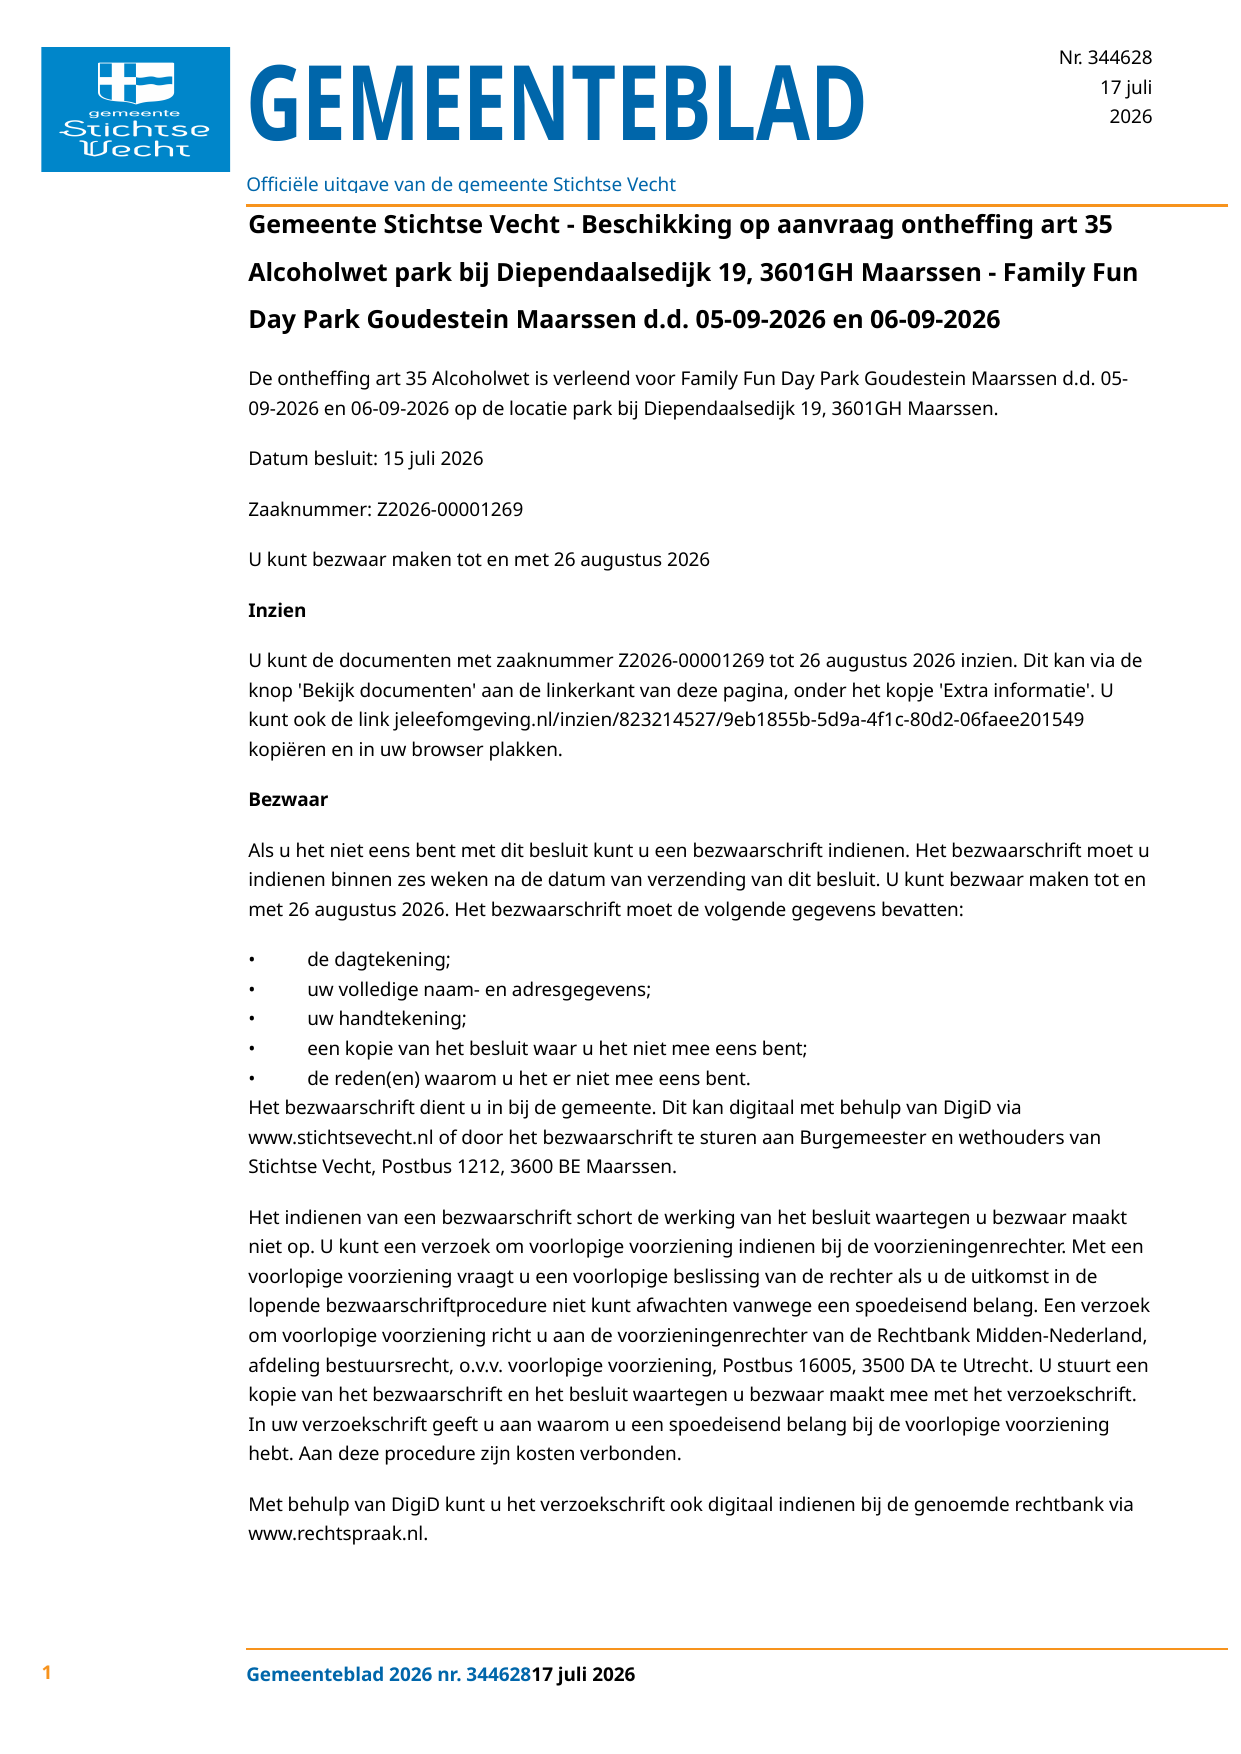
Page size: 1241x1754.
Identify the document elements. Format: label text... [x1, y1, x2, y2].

list de reden(en) waarom u het er niet mee eens bent. [248, 1065, 1152, 1090]
list een kopie van het besluit waar u het niet mee eens bent; [248, 1035, 1152, 1061]
text Gemeente Stichtse Vecht - Beschikking op aanvraag ontheffing art 35 Alcoholwet park bij Diependaalsedijk 19, 3601GH Maarssen - Family Fun Day Park Goudestein Maarssen d.d. 05-09-2026 en 06-09-2026 [248, 207, 1152, 336]
text Bezwaar [248, 786, 1152, 812]
text Het indienen van een bezwaarschrift schort de werking van het besluit waartegen u bezwaar maakt niet op. U kunt een verzoek om voorlopige voorziening indienen bij de voorzieningenrechter. Met een voorlopige voorziening vraagt u een voorlopige beslissing van de rechter als u de uitkomst in de lopende bezwaarschriftprocedure niet kunt afwachten vanwege een spoedeisend belang. Een verzoek om voorlopige voorziening richt u aan de voorzieningenrechter van de Rechtbank Midden-Nederland, afdeling bestuursrecht, o.v.v. voorlopige voorziening, Postbus 16005, 3500 DA te Utrecht. U stuurt een kopie van het bezwaarschrift en het besluit waartegen u bezwaar maakt mee met het verzoekschrift. In uw verzoekschrift geeft u aan waarom u een spoedeisend belang bij de voorlopige voorziening hebt. Aan deze procedure zijn kosten verbonden. [248, 1204, 1152, 1466]
list de dagtekening; [248, 946, 1152, 972]
text U kunt de documenten met zaaknummer Z2026-00001269 tot 26 augustus 2026 inzien. Dit kan via de knop 'Bekijk documenten' aan de linkerkant van deze pagina, onder het kopje 'Extra informatie'. U kunt ook de link jeleefomgeving.nl/inzien/823214527/9eb1855b-5d9a-4f1c-80d2-06faee201549 kopiëren en in uw browser plakken. [248, 647, 1152, 762]
text Als u het niet eens bent met dit besluit kunt u een bezwaarschrift indienen. Het bezwaarschrift moet u indienen binnen zes weken na de datum van verzending van dit besluit. U kunt bezwaar maken tot en met 26 augustus 2026. Het bezwaarschrift moet de volgende gegevens bevatten: [248, 837, 1152, 922]
text Zaaknummer: Z2026-00001269 [248, 496, 1152, 522]
text Het bezwaarschrift dient u in bij de gemeente. Dit kan digitaal met behulp van DigiD via www.stichtsevecht.nl of door het bezwaarschrift te sturen aan Burgemeester en wethouders van Stichtse Vecht, Postbus 1212, 3600 BE Maarssen. [248, 1094, 1152, 1179]
picture [99, 63, 135, 101]
list uw handtekening; [248, 1006, 1152, 1031]
text U kunt bezwaar maken tot en met 26 augustus 2026 [248, 546, 1152, 572]
text Met behulp van DigiD kunt u het verzoekschrift ook digitaal indienen bij de genoemde rechtbank via www.rechtspraak.nl. [248, 1491, 1152, 1546]
list uw volledige naam- en adresgegevens; [248, 976, 1152, 1002]
text Datum besluit: 15 juli 2026 [248, 446, 1152, 471]
text De ontheffing art 35 Alcoholwet is verleend voor Family Fun Day Park Goudestein Maarssen d.d. 05-09-2026 en 06-09-2026 op de locatie park bij Diependaalsedijk 19, 3601GH Maarssen. [248, 366, 1152, 421]
picture [137, 63, 174, 103]
text Inzien [248, 597, 1152, 622]
